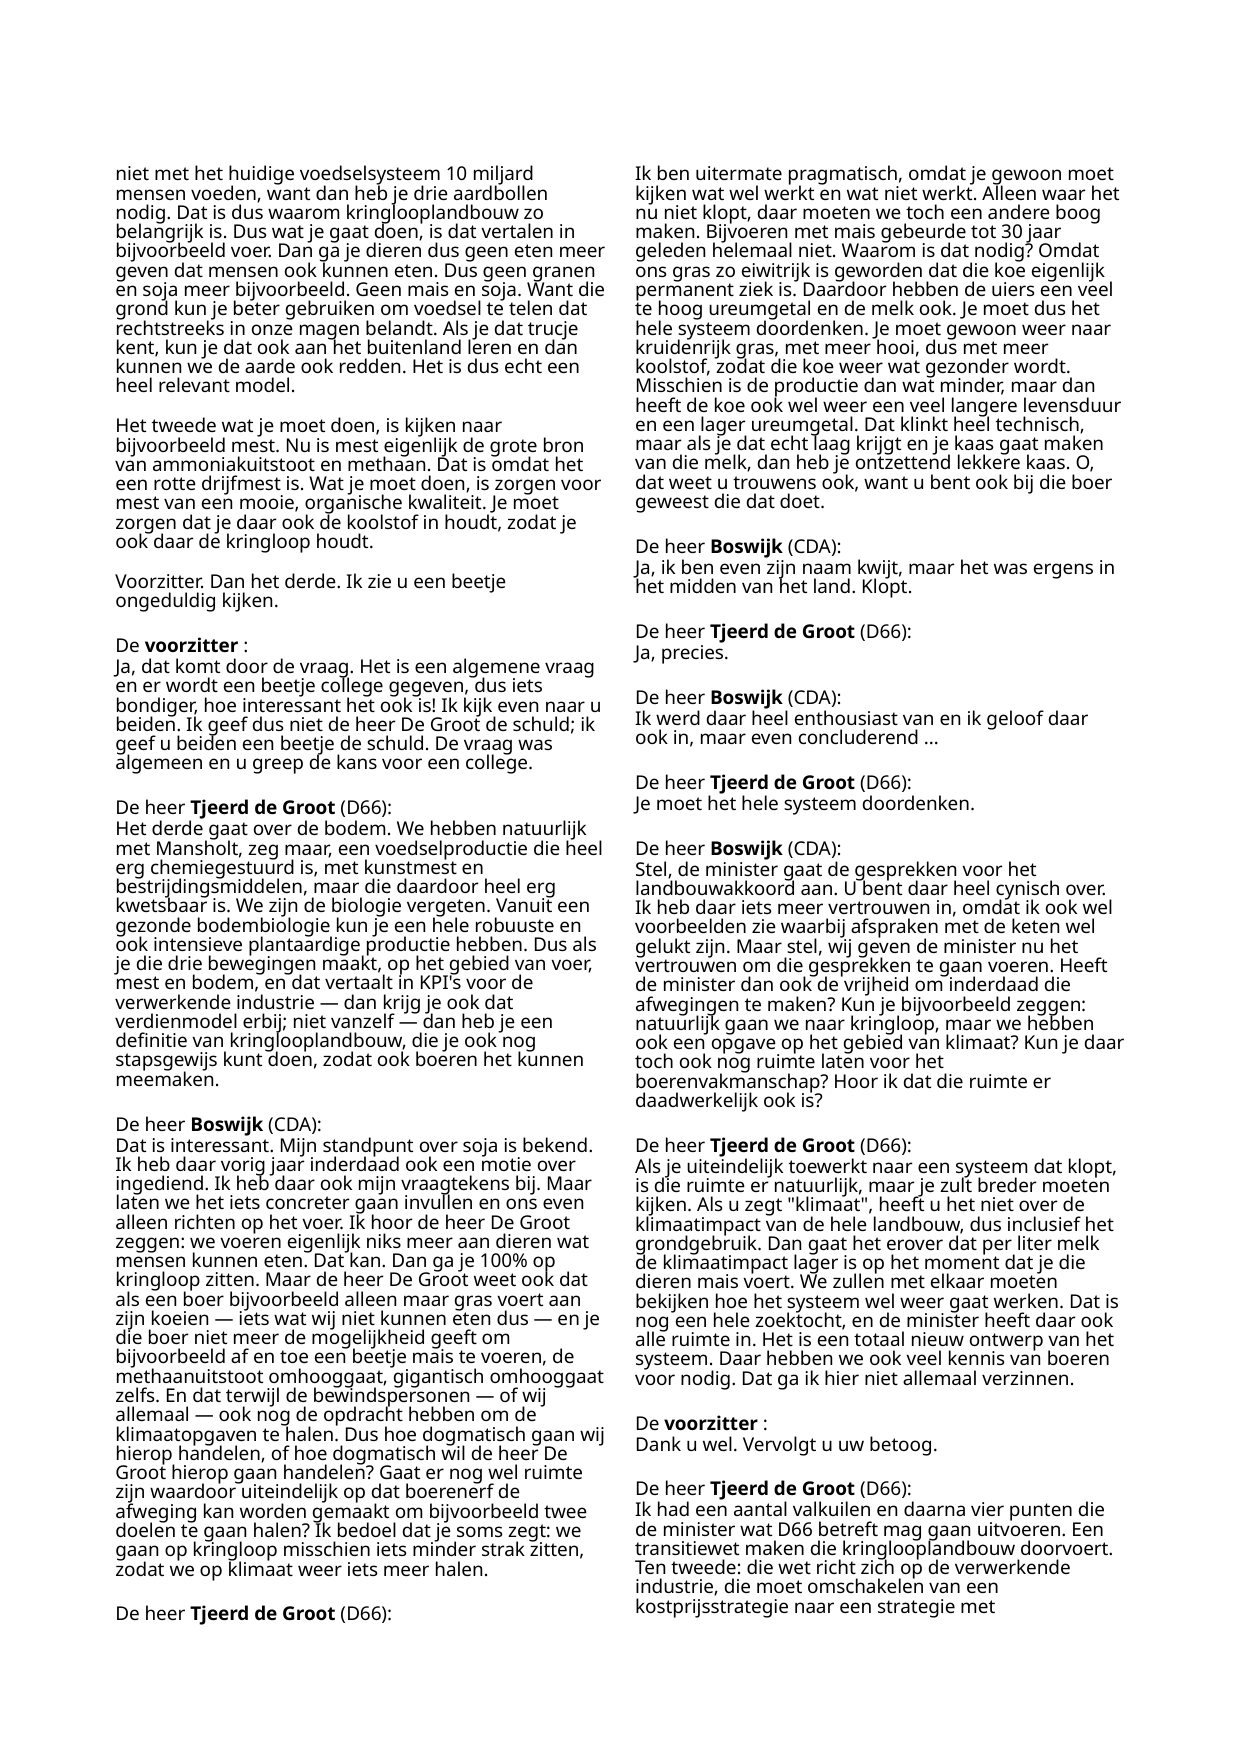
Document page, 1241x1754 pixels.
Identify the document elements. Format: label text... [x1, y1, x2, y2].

text De heer Tjeerd de Groot (D66): [635, 618, 1125, 644]
text Stel, de minister gaat de gesprekken voor het landbouwakkoord aan. U bent daar heel cynisch over. Ik heb daar iets meer vertrouwen in, omdat ik ook wel voorbeelden zie waarbij afspraken met de keten wel gelukt zijn. Maar stel, wij geven de minister nu het vertrouwen om die gesprekken te gaan voeren. Heeft de minister dan ook de vrijheid om inderdaad die afwegingen te maken? Kun je bijvoorbeeld zeggen: natuurlijk gaan we naar kringloop, maar we hebben ook een opgave op het gebied van klimaat? Kun je daar toch ook nog ruimte laten voor het boerenvakmanschap? Hoor ik dat die ruimte er daadwerkelijk ook is? [635, 861, 1125, 1111]
text Dat is interessant. Mijn standpunt over soja is bekend. Ik heb daar vorig jaar inderdaad ook een motie over ingediend. Ik heb daar ook mijn vraagtekens bij. Maar laten we het iets concreter gaan invullen en ons even alleen richten op het voer. Ik hoor de heer De Groot zeggen: we voeren eigenlijk niks meer aan dieren wat mensen kunnen eten. Dat kan. Dan ga je 100% op kringloop zitten. Maar de heer De Groot weet ook dat als een boer bijvoorbeeld alleen maar gras voert aan zijn koeien — iets wat wij niet kunnen eten dus — en je die boer niet meer de mogelijkheid geeft om bijvoorbeeld af en toe een beetje mais te voeren, de methaanuitstoot omhooggaat, gigantisch omhooggaat zelfs. En dat terwijl de bewindspersonen — of wij allemaal — ook nog de opdracht hebben om de klimaatopgaven te halen. Dus hoe dogmatisch gaan wij hierop handelen, of hoe dogmatisch wil de heer De Groot hierop gaan handelen? Gaat er nog wel ruimte zijn waardoor uiteindelijk op dat boerenerf de afweging kan worden gemaakt om bijvoorbeeld twee doelen te gaan halen? Ik bedoel dat je soms zegt: we gaan op kringloop misschien iets minder strak zitten, zodat we op klimaat weer iets meer halen. [115, 1137, 605, 1580]
text Voorzitter. Dan het derde. Ik zie u een beetje ongeduldig kijken. [115, 573, 605, 611]
text Ik had een aantal valkuilen en daarna vier punten die de minister wat D66 betreft mag gaan uitvoeren. Een transitiewet maken die kringlooplandbouw doorvoert. Ten tweede: die wet richt zich op de verwerkende industrie, die moet omschakelen van een kostprijsstrategie naar een strategie met [635, 1501, 1125, 1617]
text De heer Tjeerd de Groot (D66): [635, 1476, 1125, 1501]
text De heer Boswijk (CDA): [635, 533, 1125, 559]
text De voorzitter : [115, 632, 605, 658]
text niet met het huidige voedselsysteem 10 miljard mensen voeden, want dan heb je drie aardbollen nodig. Dat is dus waarom kringlooplandbouw zo belangrijk is. Dus wat je gaat doen, is dat vertalen in bijvoorbeeld voer. Dan ga je dieren dus geen eten meer geven dat mensen ook kunnen eten. Dus geen granen en soja meer bijvoorbeeld. Geen mais en soja. Want die grond kun je beter gebruiken om voedsel te telen dat rechtstreeks in onze magen belandt. Als je dat trucje kent, kun je dat ook aan het buitenland leren en dan kunnen we de aarde ook redden. Het is dus echt een heel relevant model. [115, 165, 605, 397]
text Ja, ik ben even zijn naam kwijt, maar het was ergens in het midden van het land. Klopt. [635, 559, 1125, 597]
text Je moet het hele systeem doordenken. [635, 795, 1125, 814]
text De heer Tjeerd de Groot (D66): [115, 1601, 605, 1626]
text Dank u wel. Vervolgt u uw betoog. [635, 1436, 1125, 1455]
text Als je uiteindelijk toewerkt naar een systeem dat klopt, is die ruimte er natuurlijk, maar je zult breder moeten kijken. Als u zegt "klimaat", heeft u het niet over de klimaatimpact van de hele landbouw, dus inclusief het grondgebruik. Dan gaat het erover dat per liter melk de klimaatimpact lager is op het moment dat je die dieren mais voert. We zullen met elkaar moeten bekijken hoe het systeem wel weer gaat werken. Dat is nog een hele zoektocht, en de minister heeft daar ook alle ruimte in. Het is een totaal nieuw ontwerp van het systeem. Daar hebben we ook veel kennis van boeren voor nodig. Dat ga ik hier niet allemaal verzinnen. [635, 1158, 1125, 1389]
text Het tweede wat je moet doen, is kijken naar bijvoorbeeld mest. Nu is mest eigenlijk de grote bron van ammoniakuitstoot en methaan. Dat is omdat het een rotte drijfmest is. Wat je moet doen, is zorgen voor mest van een mooie, organische kwaliteit. Je moet zorgen dat je daar ook de koolstof in houdt, zodat je ook daar de kringloop houdt. [115, 417, 605, 552]
text De heer Boswijk (CDA): [115, 1111, 605, 1137]
text Ik werd daar heel enthousiast van en ik geloof daar ook in, maar even concluderend … [635, 710, 1125, 748]
text De heer Boswijk (CDA): [635, 684, 1125, 710]
text Ja, precies. [635, 644, 1125, 663]
text Het derde gaat over de bodem. We hebben natuurlijk met Mansholt, zeg maar, een voedselproductie die heel erg chemiegestuurd is, met kunstmest en bestrijdingsmiddelen, maar die daardoor heel erg kwetsbaar is. We zijn de biologie vergeten. Vanuit een gezonde bodembiologie kun je een hele robuuste en ook intensieve plantaardige productie hebben. Dus als je die drie bewegingen maakt, op het gebied van voer, mest en bodem, en dat vertaalt in KPI's voor de verwerkende industrie — dan krijg je ook dat verdienmodel erbij; niet vanzelf — dan heb je een definitie van kringlooplandbouw, die je ook nog stapsgewijs kunt doen, zodat ook boeren het kunnen meemaken. [115, 820, 605, 1090]
text De heer Tjeerd de Groot (D66): [635, 1132, 1125, 1158]
text De voorzitter : [635, 1410, 1125, 1436]
text De heer Tjeerd de Groot (D66): [115, 794, 605, 820]
text Ja, dat komt door de vraag. Het is een algemene vraag en er wordt een beetje college gegeven, dus iets bondiger, hoe interessant het ook is! Ik kijk even naar u beiden. Ik geef dus niet de heer De Groot de schuld; ik geef u beiden een beetje de schuld. De vraag was algemeen en u greep de kans voor een college. [115, 658, 605, 774]
text De heer Boswijk (CDA): [635, 835, 1125, 861]
text Ik ben uitermate pragmatisch, omdat je gewoon moet kijken wat wel werkt en wat niet werkt. Alleen waar het nu niet klopt, daar moeten we toch een andere boog maken. Bijvoeren met mais gebeurde tot 30 jaar geleden helemaal niet. Waarom is dat nodig? Omdat ons gras zo eiwitrijk is geworden dat die koe eigenlijk permanent ziek is. Daardoor hebben de uiers een veel te hoog ureumgetal en de melk ook. Je moet dus het hele systeem doordenken. Je moet gewoon weer naar kruidenrijk gras, met meer hooi, dus met meer koolstof, zodat die koe weer wat gezonder wordt. Misschien is de productie dan wat minder, maar dan heeft de koe ook wel weer een veel langere levensduur en een lager ureumgetal. Dat klinkt heel technisch, maar als je dat echt laag krijgt en je kaas gaat maken van die melk, dan heb je ontzettend lekkere kaas. O, dat weet u trouwens ook, want u bent ook bij die boer geweest die dat doet. [635, 165, 1125, 512]
text De heer Tjeerd de Groot (D66): [635, 769, 1125, 795]
